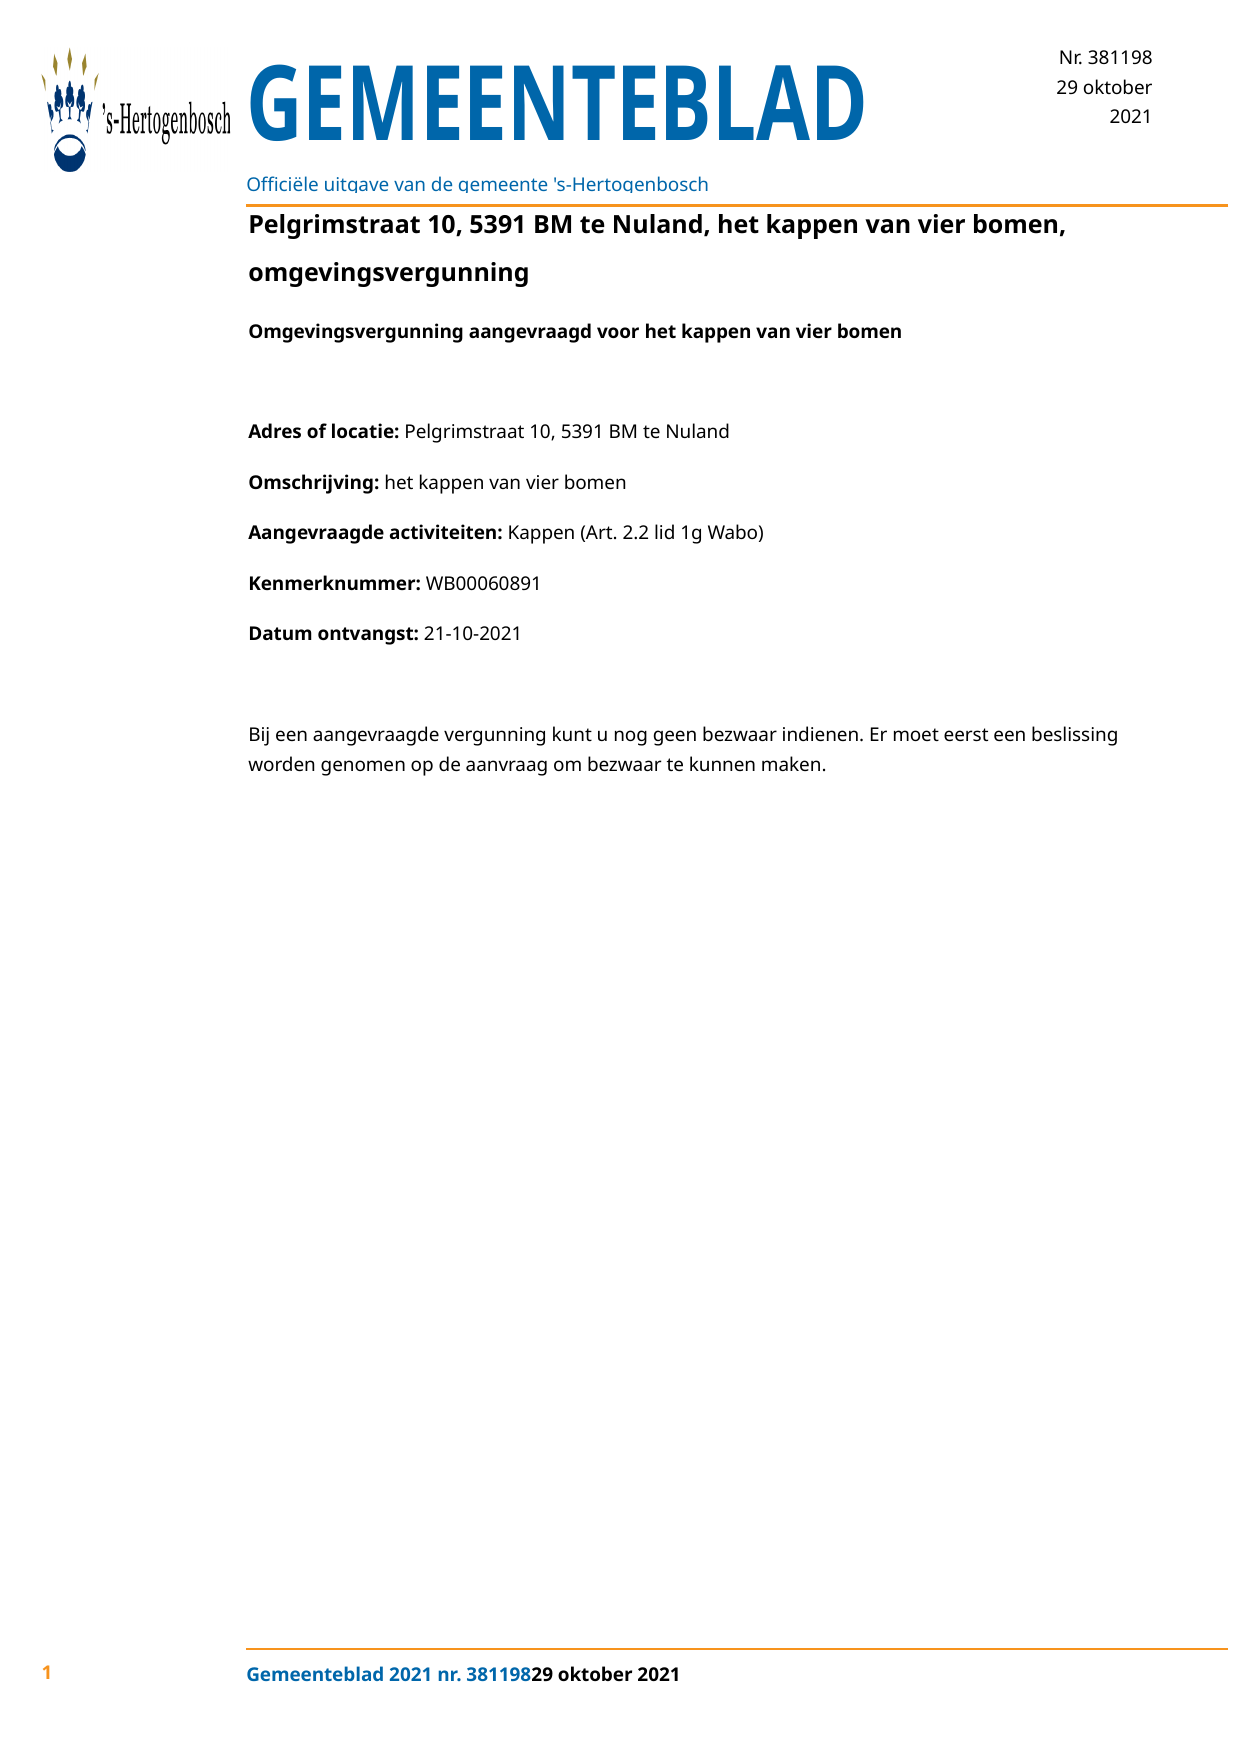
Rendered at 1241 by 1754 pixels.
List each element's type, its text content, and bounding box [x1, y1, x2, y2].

text Adres of locatie: Pelgrimstraat 10, 5391 BM te Nuland [248, 419, 1152, 444]
picture [41, 47, 231, 172]
text Omschrijving: het kappen van vier bomen [248, 469, 1152, 495]
text Omgevingsvergunning aangevraagd voor het kappen van vier bomen [248, 318, 1152, 344]
text Datum ontvangst: 21-10-2021 [248, 620, 1152, 646]
text Bij een aangevraagde vergunning kunt u nog geen bezwaar indienen. Er moet eerst een beslissing worden genomen op de aanvraag om bezwaar te kunnen maken. [248, 721, 1152, 777]
text Pelgrimstraat 10, 5391 BM te Nuland, het kappen van vier bomen, omgevingsvergunning [248, 207, 1152, 288]
text Aangevraagde activiteiten: Kappen (Art. 2.2 lid 1g Wabo) [248, 519, 1152, 545]
text Kenmerknummer: WB00060891 [248, 570, 1152, 596]
